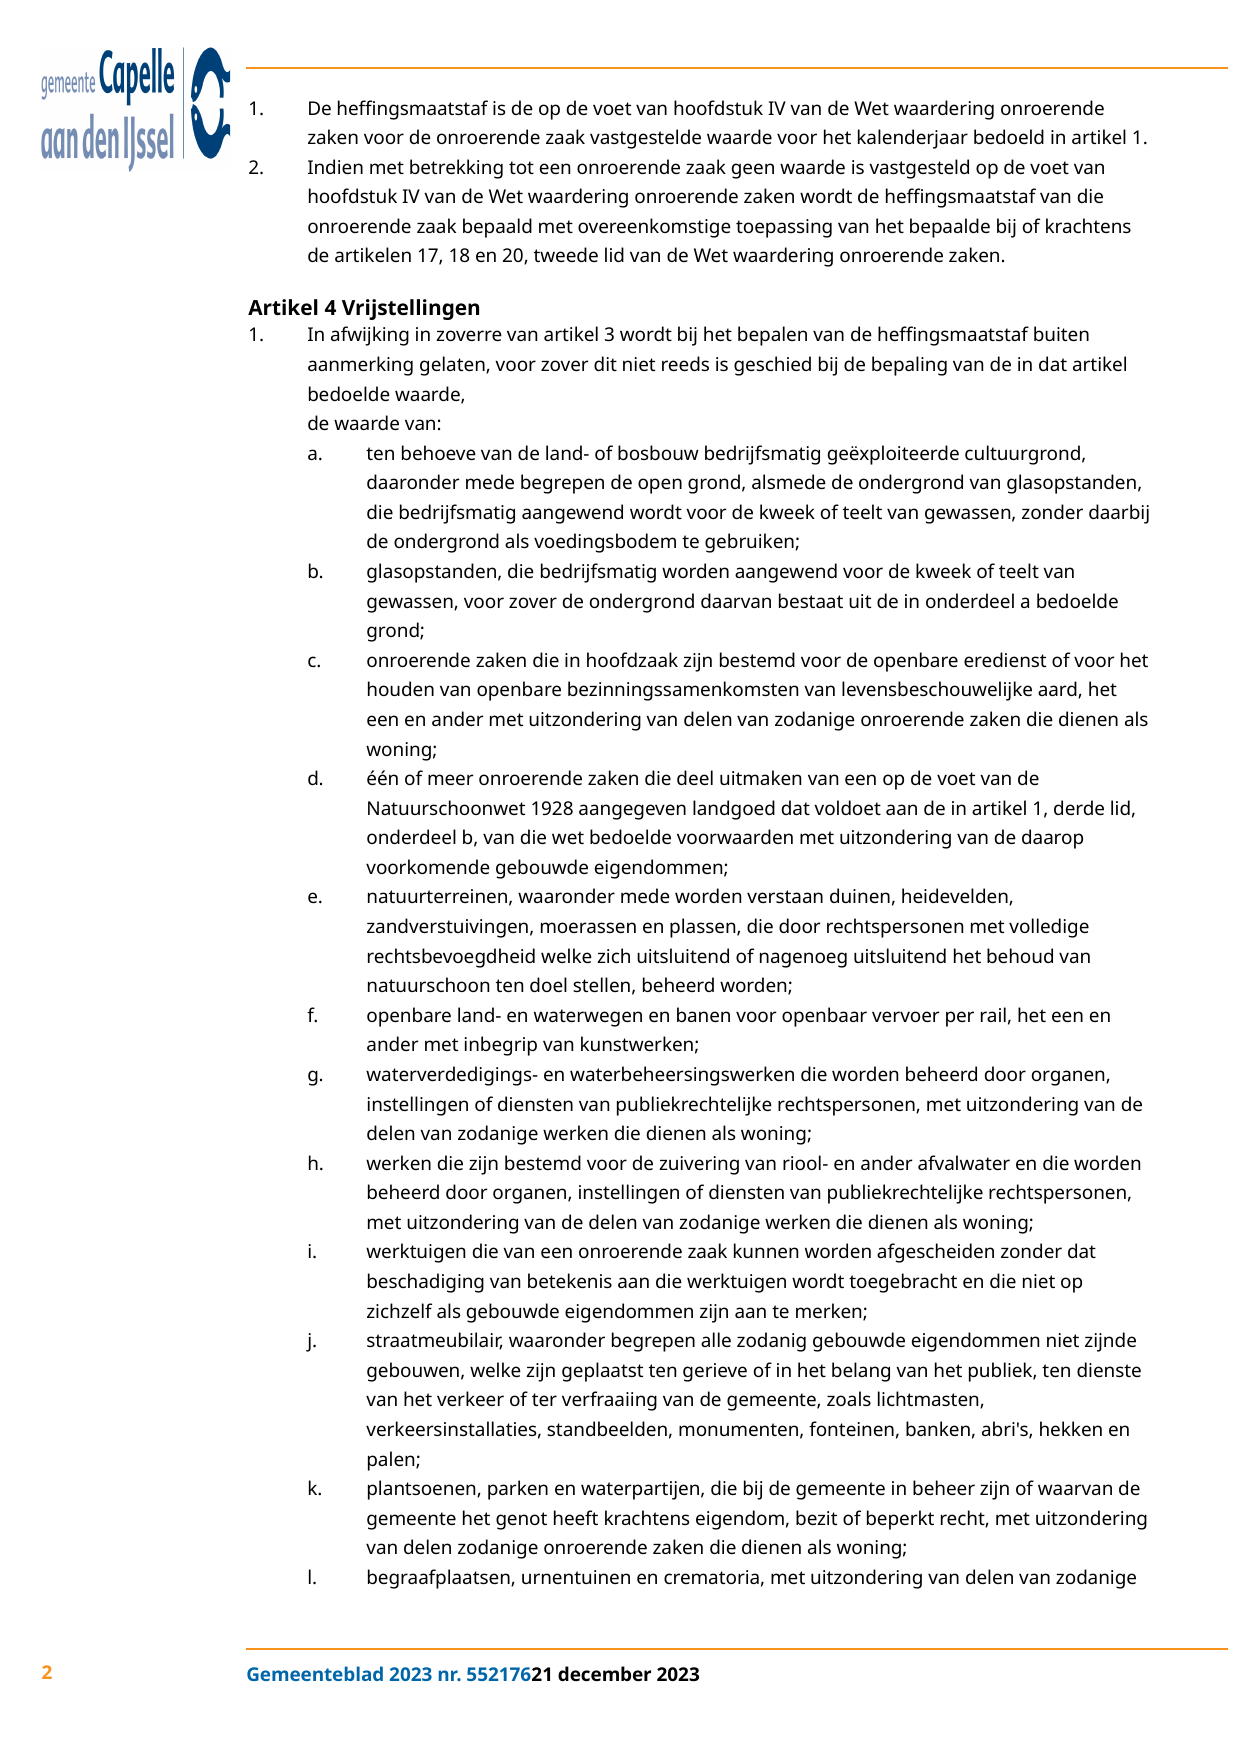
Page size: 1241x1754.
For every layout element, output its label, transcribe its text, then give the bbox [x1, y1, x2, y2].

list één of meer onroerende zaken die deel uitmaken van een op de voet van de Natuurschoonwet 1928 aangegeven landgoed dat voldoet aan de in artikel 1, derde lid, onderdeel b, van die wet bedoelde voorwaarden met uitzondering van de daarop voorkomende gebouwde eigendommen; [307, 765, 1152, 880]
list straatmeubilair, waaronder begrepen alle zodanig gebouwde eigendommen niet zijnde gebouwen, welke zijn geplaatst ten gerieve of in het belang van het publiek, ten dienste van het verkeer of ter verfraaiing van de gemeente, zoals lichtmasten, verkeersinstallaties, standbeelden, monumenten, fonteinen, banken, abri's, hekken en palen; [307, 1327, 1152, 1471]
list Indien met betrekking tot een onroerende zaak geen waarde is vastgesteld op de voet van hoofdstuk IV van de Wet waardering onroerende zaken wordt de heffingsmaatstaf van die onroerende zaak bepaald met overeenkomstige toepassing van het bepaalde bij of krachtens de artikelen 17, 18 en 20, tweede lid van de Wet waardering onroerende zaken. [248, 154, 1152, 268]
list glasopstanden, die bedrijfsmatig worden aangewend voor de kweek of teelt van gewassen, voor zover de ondergrond daarvan bestaat uit de in onderdeel a bedoelde grond; [307, 558, 1152, 643]
list waterverdedigings- en waterbeheersingswerken die worden beheerd door organen, instellingen of diensten van publiekrechtelijke rechtspersonen, met uitzondering van de delen van zodanige werken die dienen als woning; [307, 1061, 1152, 1146]
list De heffingsmaatstaf is de op de voet van hoofdstuk IV van de Wet waardering onroerende zaken voor de onroerende zaak vastgestelde waarde voor het kalenderjaar bedoeld in artikel 1. [248, 95, 1152, 150]
list openbare land- en waterwegen en banen voor openbaar vervoer per rail, het een en ander met inbegrip van kunstwerken; [307, 1002, 1152, 1057]
list In afwijking in zoverre van artikel 3 wordt bij het bepalen van de heffingsmaatstaf buiten aanmerking gelaten, voor zover dit niet reeds is geschied bij de bepaling van de in dat artikel bedoelde waarde, [248, 322, 1152, 406]
list plantsoenen, parken en waterpartijen, die bij de gemeente in beheer zijn of waarvan de gemeente het genot heeft krachtens eigendom, bezit of beperkt recht, met uitzondering van delen zodanige onroerende zaken die dienen als woning; [307, 1475, 1152, 1560]
list werktuigen die van een onroerende zaak kunnen worden afgescheiden zonder dat beschadiging van betekenis aan die werktuigen wordt toegebracht en die niet op zichzelf als gebouwde eigendommen zijn aan te merken; [307, 1239, 1152, 1323]
list onroerende zaken die in hoofdzaak zijn bestemd voor de openbare eredienst of voor het houden van openbare bezinningssamenkomsten van levensbeschouwelijke aard, het een en ander met uitzondering van delen van zodanige onroerende zaken die dienen als woning; [307, 647, 1152, 761]
list ten behoeve van de land- of bosbouw bedrijfsmatig geëxploiteerde cultuurgrond, daaronder mede begrepen de open grond, alsmede de ondergrond van glasopstanden, die bedrijfsmatig aangewend wordt voor de kweek of teelt van gewassen, zonder daarbij de ondergrond als voedingsbodem te gebruiken; [307, 440, 1152, 554]
list de waarde van: [248, 410, 1152, 436]
list natuurterreinen, waaronder mede worden verstaan duinen, heidevelden, zandverstuivingen, moerassen en plassen, die door rechtspersonen met volledige rechtsbevoegdheid welke zich uitsluitend of nagenoeg uitsluitend het behoud van natuurschoon ten doel stellen, beheerd worden; [307, 884, 1152, 998]
picture [41, 47, 231, 172]
text Artikel 4 Vrijstellingen [248, 293, 1152, 322]
list begraafplaatsen, urnentuinen en crematoria, met uitzondering van delen van zodanige [307, 1564, 1152, 1590]
list werken die zijn bestemd voor de zuivering van riool- en ander afvalwater en die worden beheerd door organen, instellingen of diensten van publiekrechtelijke rechtspersonen, met uitzondering van de delen van zodanige werken die dienen als woning; [307, 1150, 1152, 1235]
